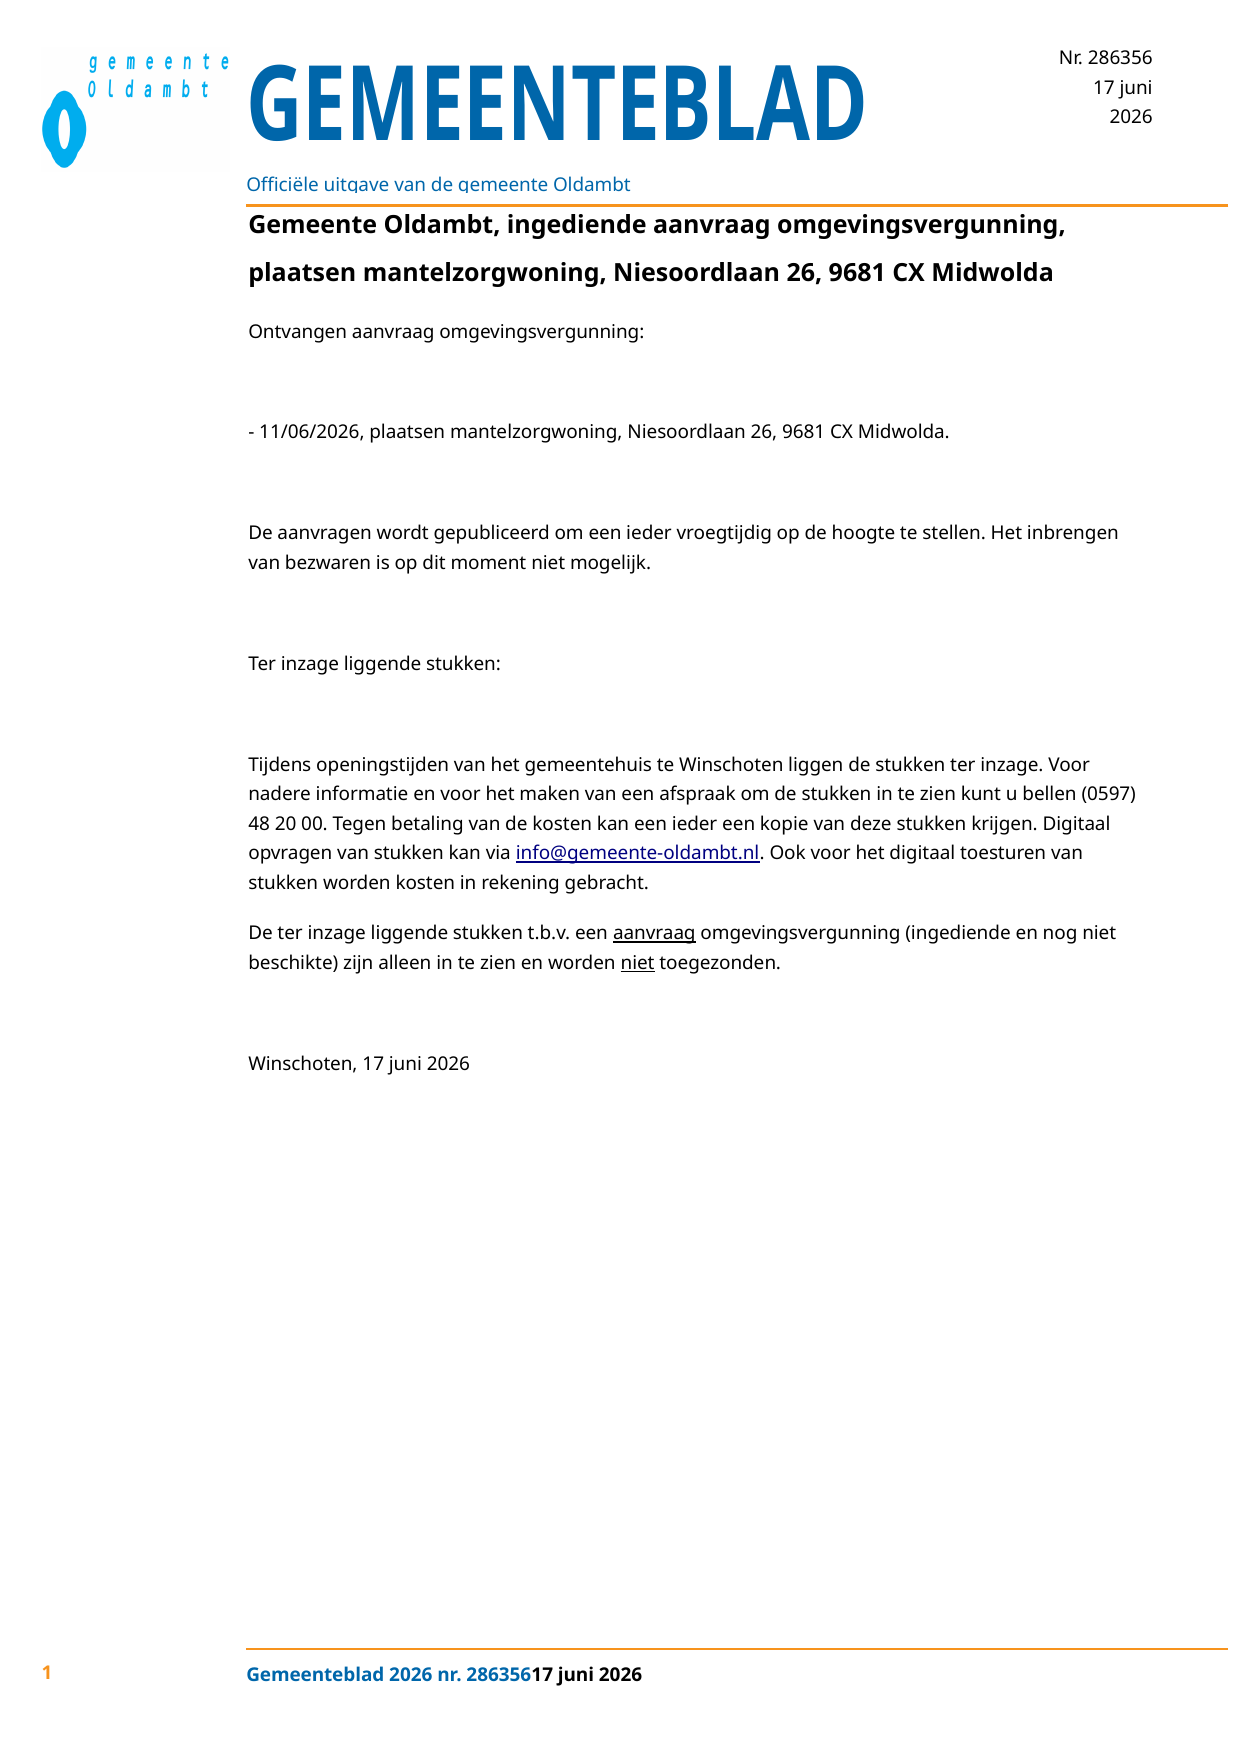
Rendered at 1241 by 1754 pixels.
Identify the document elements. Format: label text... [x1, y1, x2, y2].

text Ontvangen aanvraag omgevingsvergunning: [248, 318, 1152, 344]
text Winschoten, 17 juni 2026 [248, 1050, 1152, 1076]
text De aanvragen wordt gepubliceerd om een ieder vroegtijdig op de hoogte te stellen. Het inbrengen van bezwaren is op dit moment niet mogelijk. [248, 519, 1152, 575]
text - 11/06/2026, plaatsen mantelzorgwoning, Niesoordlaan 26, 9681 CX Midwolda. [248, 419, 1152, 444]
text De ter inzage liggende stukken t.b.v. een aanvraag omgevingsvergunning (ingediende en nog niet beschikte) zijn alleen in te zien en worden niet toegezonden. [248, 919, 1152, 975]
text Gemeente Oldambt, ingediende aanvraag omgevingsvergunning, plaatsen mantelzorgwoning, Niesoordlaan 26, 9681 CX Midwolda [248, 207, 1152, 288]
picture [41, 47, 231, 172]
text Ter inzage liggende stukken: [248, 650, 1152, 676]
text Tijdens openingstijden van het gemeentehuis te Winschoten liggen de stukken ter inzage. Voor nadere informatie en voor het maken van een afspraak om de stukken in te zien kunt u bellen (0597) 48 20 00. Tegen betaling van de kosten kan een ieder een kopie van deze stukken krijgen. Digitaal opvragen van stukken kan via info@gemeente-oldambt.nl. Ook voor het digitaal toesturen van stukken worden kosten in rekening gebracht. [248, 751, 1152, 895]
